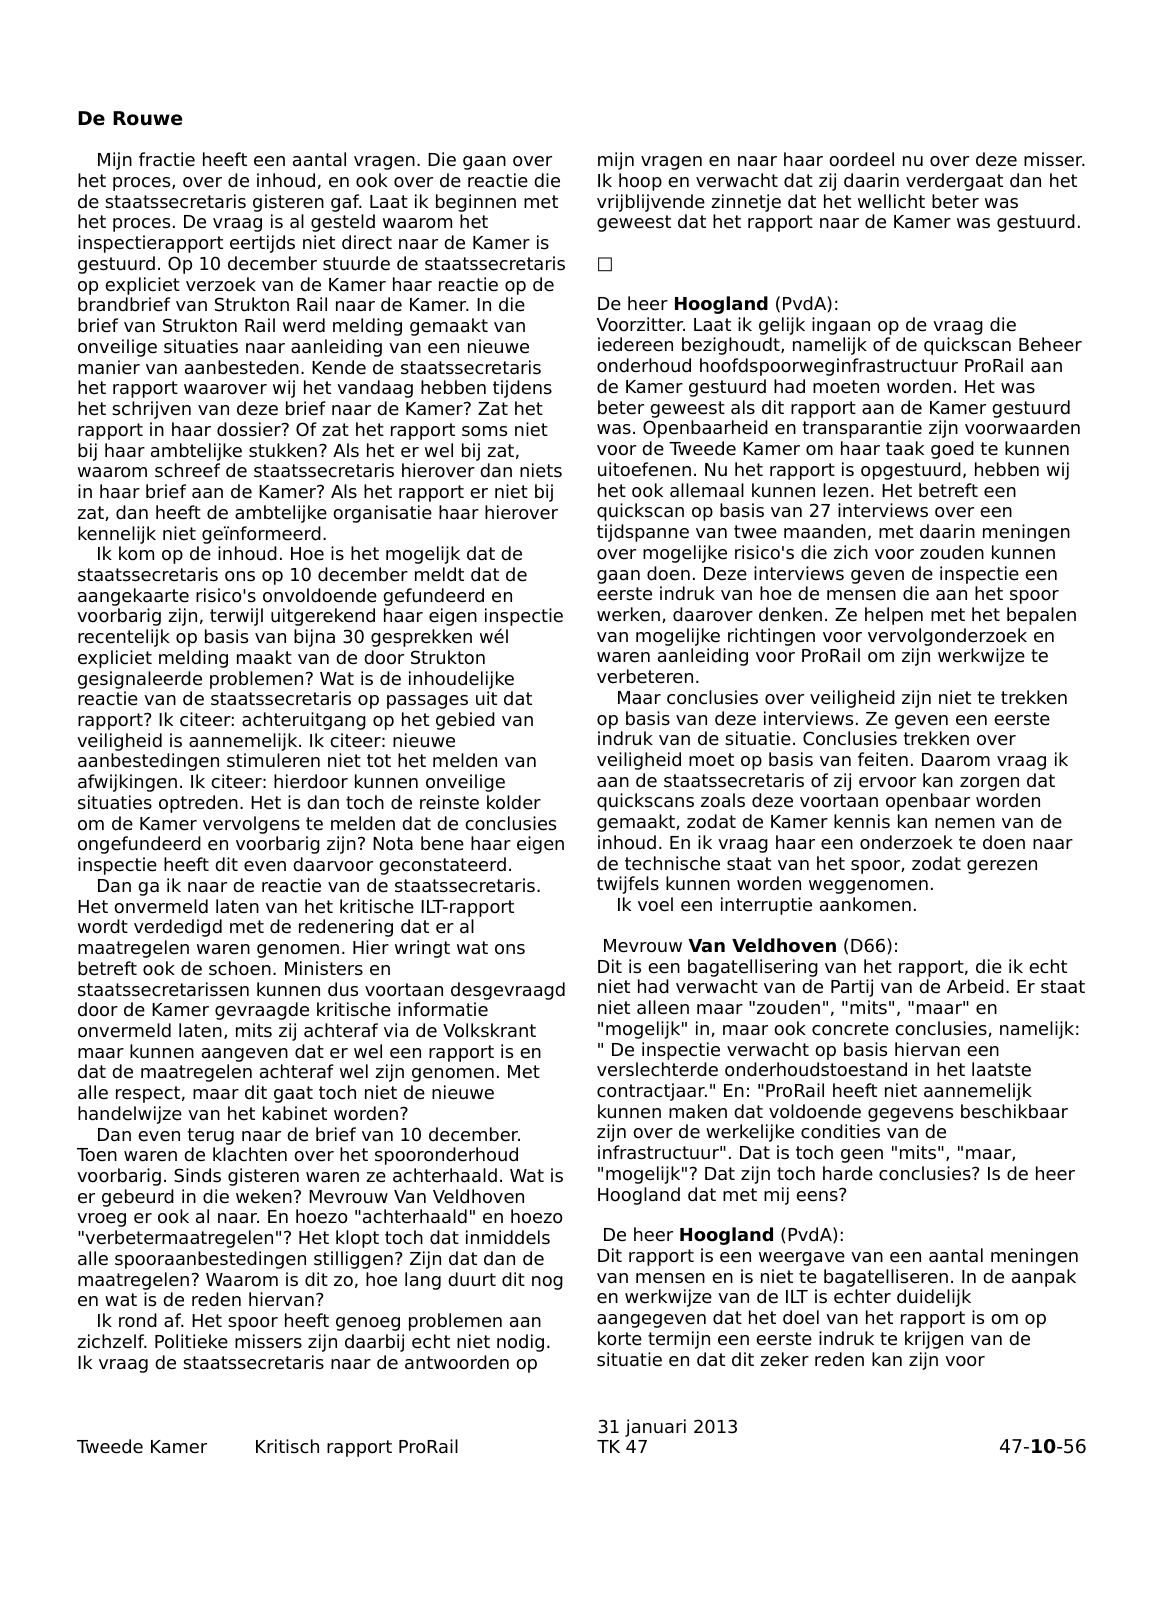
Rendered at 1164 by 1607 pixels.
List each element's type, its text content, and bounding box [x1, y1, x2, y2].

text Mevrouw Van Veldhoven (D66): [596, 936, 1087, 956]
text Dan ga ik naar de reactie van de staatssecretaris. Het onvermeld laten van het kritische ILT-rapport wordt verdedigd met de redenering dat er al maatregelen waren genomen. Hier wringt wat ons betreft ook de schoen. Ministers en staatssecretarissen kunnen dus voortaan desgevraagd door de Kamer gevraagde kritische informatie onvermeld laten, mits zij achteraf via de Volkskrant maar kunnen aangeven dat er wel een rapport is en dat de maatregelen achteraf wel zijn genomen. Met alle respect, maar dit gaat toch niet de nieuwe handelwijze van het kabinet worden? [77, 876, 567, 1124]
text Dit is een bagatellisering van het rapport, die ik echt niet had verwacht van de Partij van de Arbeid. Er staat niet alleen maar "zouden", "mits", "maar" en "mogelijk" in, maar ook concrete conclusies, namelijk: " De inspectie verwacht op basis hiervan een verslechterde onderhoudstoestand in het laatste contractjaar." En: "ProRail heeft niet aannemelijk kunnen maken dat voldoende gegevens beschikbaar zijn over de werkelijke condities van de infrastructuur". Dat is toch geen "mits", "maar, "mogelijk"? Dat zijn toch harde conclusies? Is de heer Hoogland dat met mij eens? [596, 956, 1087, 1205]
text □ [596, 253, 1087, 274]
text De heer Hoogland (PvdA): [596, 294, 1087, 314]
text Ik rond af. Het spoor heeft genoeg problemen aan zichzelf. Politieke missers zijn daarbij echt niet nodig. Ik vraag de staatssecretaris naar de antwoorden op [77, 1311, 567, 1373]
text Ik kom op de inhoud. Hoe is het mogelijk dat de staatssecretaris ons op 10 december meldt dat de aangekaarte risico's onvoldoende gefundeerd en voorbarig zijn, terwijl uitgerekend haar eigen inspectie recentelijk op basis van bijna 30 gesprekken wél expliciet melding maakt van de door Strukton gesignaleerde problemen? Wat is de inhoudelijke reactie van de staatssecretaris op passages uit dat rapport? Ik citeer: achteruitgang op het gebied van veiligheid is aannemelijk. Ik citeer: nieuwe aanbestedingen stimuleren niet tot het melden van afwijkingen. Ik citeer: hierdoor kunnen onveilige situaties optreden. Het is dan toch de reinste kolder om de Kamer vervolgens te melden dat de conclusies ongefundeerd en voorbarig zijn? Nota bene haar eigen inspectie heeft dit even daarvoor geconstateerd. [77, 544, 567, 876]
text Voorzitter. Laat ik gelijk ingaan op de vraag die iedereen bezighoudt, namelijk of de quickscan Beheer onderhoud hoofdspoorweginfrastructuur ProRail aan de Kamer gestuurd had moeten worden. Het was beter geweest als dit rapport aan de Kamer gestuurd was. Openbaarheid en transparantie zijn voorwaarden voor de Tweede Kamer om haar taak goed te kunnen uitoefenen. Nu het rapport is opgestuurd, hebben wij het ook allemaal kunnen lezen. Het betreft een quickscan op basis van 27 interviews over een tijdspanne van twee maanden, met daarin meningen over mogelijke risico's die zich voor zouden kunnen gaan doen. Deze interviews geven de inspectie een eerste indruk van hoe de mensen die aan het spoor werken, daarover denken. Ze helpen met het bepalen van mogelijke richtingen voor vervolgonderzoek en waren aanleiding voor ProRail om zijn werkwijze te verbeteren. [596, 314, 1087, 688]
text Dan even terug naar de brief van 10 december. Toen waren de klachten over het spooronderhoud voorbarig. Sinds gisteren waren ze achterhaald. Wat is er gebeurd in die weken? Mevrouw Van Veldhoven vroeg er ook al naar. En hoezo "achterhaald" en hoezo "verbetermaatregelen"? Het klopt toch dat inmiddels alle spooraanbestedingen stilliggen? Zijn dat dan de maatregelen? Waarom is dit zo, hoe lang duurt dit nog en wat is de reden hiervan? [77, 1124, 567, 1311]
text Dit rapport is een weergave van een aantal meningen van mensen en is niet te bagatelliseren. In de aanpak en werkwijze van de ILT is echter duidelijk aangegeven dat het doel van het rapport is om op korte termijn een eerste indruk te krijgen van de situatie en dat dit zeker reden kan zijn voor [596, 1246, 1087, 1370]
text De heer Hoogland (PvdA): [596, 1225, 1087, 1246]
text Mijn fractie heeft een aantal vragen. Die gaan over het proces, over de inhoud, en ook over de reactie die de staatssecretaris gisteren gaf. Laat ik beginnen met het proces. De vraag is al gesteld waarom het inspectierapport eertijds niet direct naar de Kamer is gestuurd. Op 10 december stuurde de staatssecretaris op expliciet verzoek van de Kamer haar reactie op de brandbrief van Strukton Rail naar de Kamer. In die brief van Strukton Rail werd melding gemaakt van onveilige situaties naar aanleiding van een nieuwe manier van aanbesteden. Kende de staatssecretaris het rapport waarover wij het vandaag hebben tijdens het schrijven van deze brief naar de Kamer? Zat het rapport in haar dossier? Of zat het rapport soms niet bij haar ambtelijke stukken? Als het er wel bij zat, waarom schreef de staatssecretaris hierover dan niets in haar brief aan de Kamer? Als het rapport er niet bij zat, dan heeft de ambtelijke organisatie haar hierover kennelijk niet geïnformeerd. [77, 150, 567, 544]
text Maar conclusies over veiligheid zijn niet te trekken op basis van deze interviews. Ze geven een eerste indruk van de situatie. Conclusies trekken over veiligheid moet op basis van feiten. Daarom vraag ik aan de staatssecretaris of zij ervoor kan zorgen dat quickscans zoals deze voortaan openbaar worden gemaakt, zodat de Kamer kennis kan nemen van de inhoud. En ik vraag haar een onderzoek te doen naar de technische staat van het spoor, zodat gerezen twijfels kunnen worden weggenomen. [596, 688, 1087, 895]
text Ik voel een interruptie aankomen. [596, 895, 1087, 916]
text mijn vragen en naar haar oordeel nu over deze misser. Ik hoop en verwacht dat zij daarin verdergaat dan het vrijblijvende zinnetje dat het wellicht beter was geweest dat het rapport naar de Kamer was gestuurd. [596, 150, 1087, 233]
